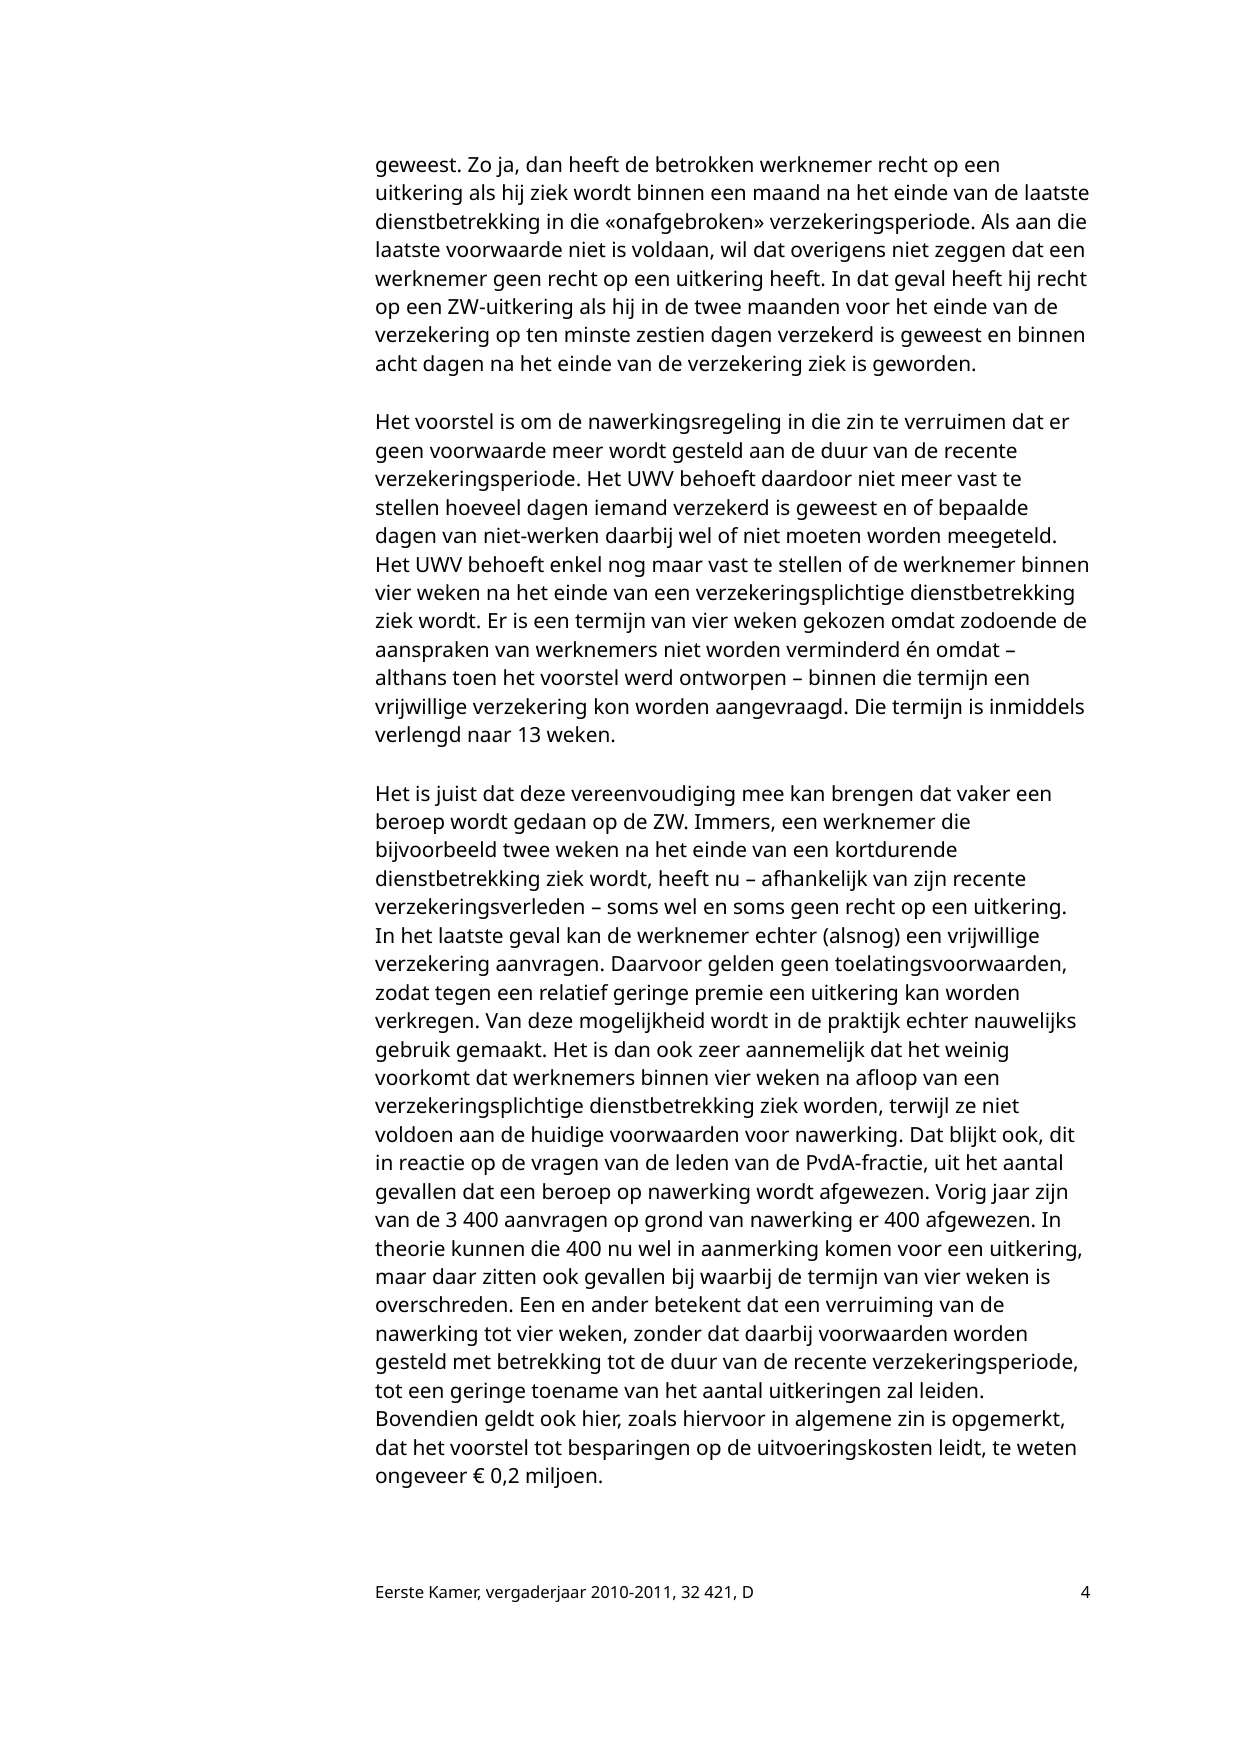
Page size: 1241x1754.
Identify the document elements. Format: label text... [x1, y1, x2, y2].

text Het voorstel is om de nawerkingsregeling in die zin te verruimen dat er geen voorwaarde meer wordt gesteld aan de duur van de recente verzekeringsperiode. Het UWV behoeft daardoor niet meer vast te stellen hoeveel dagen iemand verzekerd is geweest en of bepaalde dagen van niet-werken daarbij wel of niet moeten worden meegeteld. Het UWV behoeft enkel nog maar vast te stellen of de werknemer binnen vier weken na het einde van een verzekeringsplichtige dienstbetrekking ziek wordt. Er is een termijn van vier weken gekozen omdat zodoende de aanspraken van werknemers niet worden verminderd én omdat – althans toen het voorstel werd ontworpen – binnen die termijn een vrijwillige verzekering kon worden aangevraagd. Die termijn is inmiddels verlengd naar 13 weken. [375, 407, 1090, 749]
text geweest. Zo ja, dan heeft de betrokken werknemer recht op een uitkering als hij ziek wordt binnen een maand na het einde van de laatste dienstbetrekking in die «onafgebroken» verzekeringsperiode. Als aan die laatste voorwaarde niet is voldaan, wil dat overigens niet zeggen dat een werknemer geen recht op een uitkering heeft. In dat geval heeft hij recht op een ZW-uitkering als hij in de twee maanden voor het einde van de verzekering op ten minste zestien dagen verzekerd is geweest en binnen acht dagen na het einde van de verzekering ziek is geworden. [375, 150, 1090, 377]
text Het is juist dat deze vereenvoudiging mee kan brengen dat vaker een beroep wordt gedaan op de ZW. Immers, een werknemer die bijvoorbeeld twee weken na het einde van een kortdurende dienstbetrekking ziek wordt, heeft nu – afhankelijk van zijn recente verzekeringsverleden – soms wel en soms geen recht op een uitkering. In het laatste geval kan de werknemer echter (alsnog) een vrijwillige verzekering aanvragen. Daarvoor gelden geen toelatingsvoorwaarden, zodat tegen een relatief geringe premie een uitkering kan worden verkregen. Van deze mogelijkheid wordt in de praktijk echter nauwelijks gebruik gemaakt. Het is dan ook zeer aannemelijk dat het weinig voorkomt dat werknemers binnen vier weken na afloop van een verzekeringsplichtige dienstbetrekking ziek worden, terwijl ze niet voldoen aan de huidige voorwaarden voor nawerking. Dat blijkt ook, dit in reactie op de vragen van de leden van de PvdA-fractie, uit het aantal gevallen dat een beroep op nawerking wordt afgewezen. Vorig jaar zijn van de 3 400 aanvragen op grond van nawerking er 400 afgewezen. In theorie kunnen die 400 nu wel in aanmerking komen voor een uitkering, maar daar zitten ook gevallen bij waarbij de termijn van vier weken is overschreden. Een en ander betekent dat een verruiming van de nawerking tot vier weken, zonder dat daarbij voorwaarden worden gesteld met betrekking tot de duur van de recente verzekeringsperiode, tot een geringe toename van het aantal uitkeringen zal leiden. Bovendien geldt ook hier, zoals hiervoor in algemene zin is opgemerkt, dat het voorstel tot besparingen op de uitvoeringskosten leidt, te weten ongeveer € 0,2 miljoen. [375, 779, 1090, 1490]
